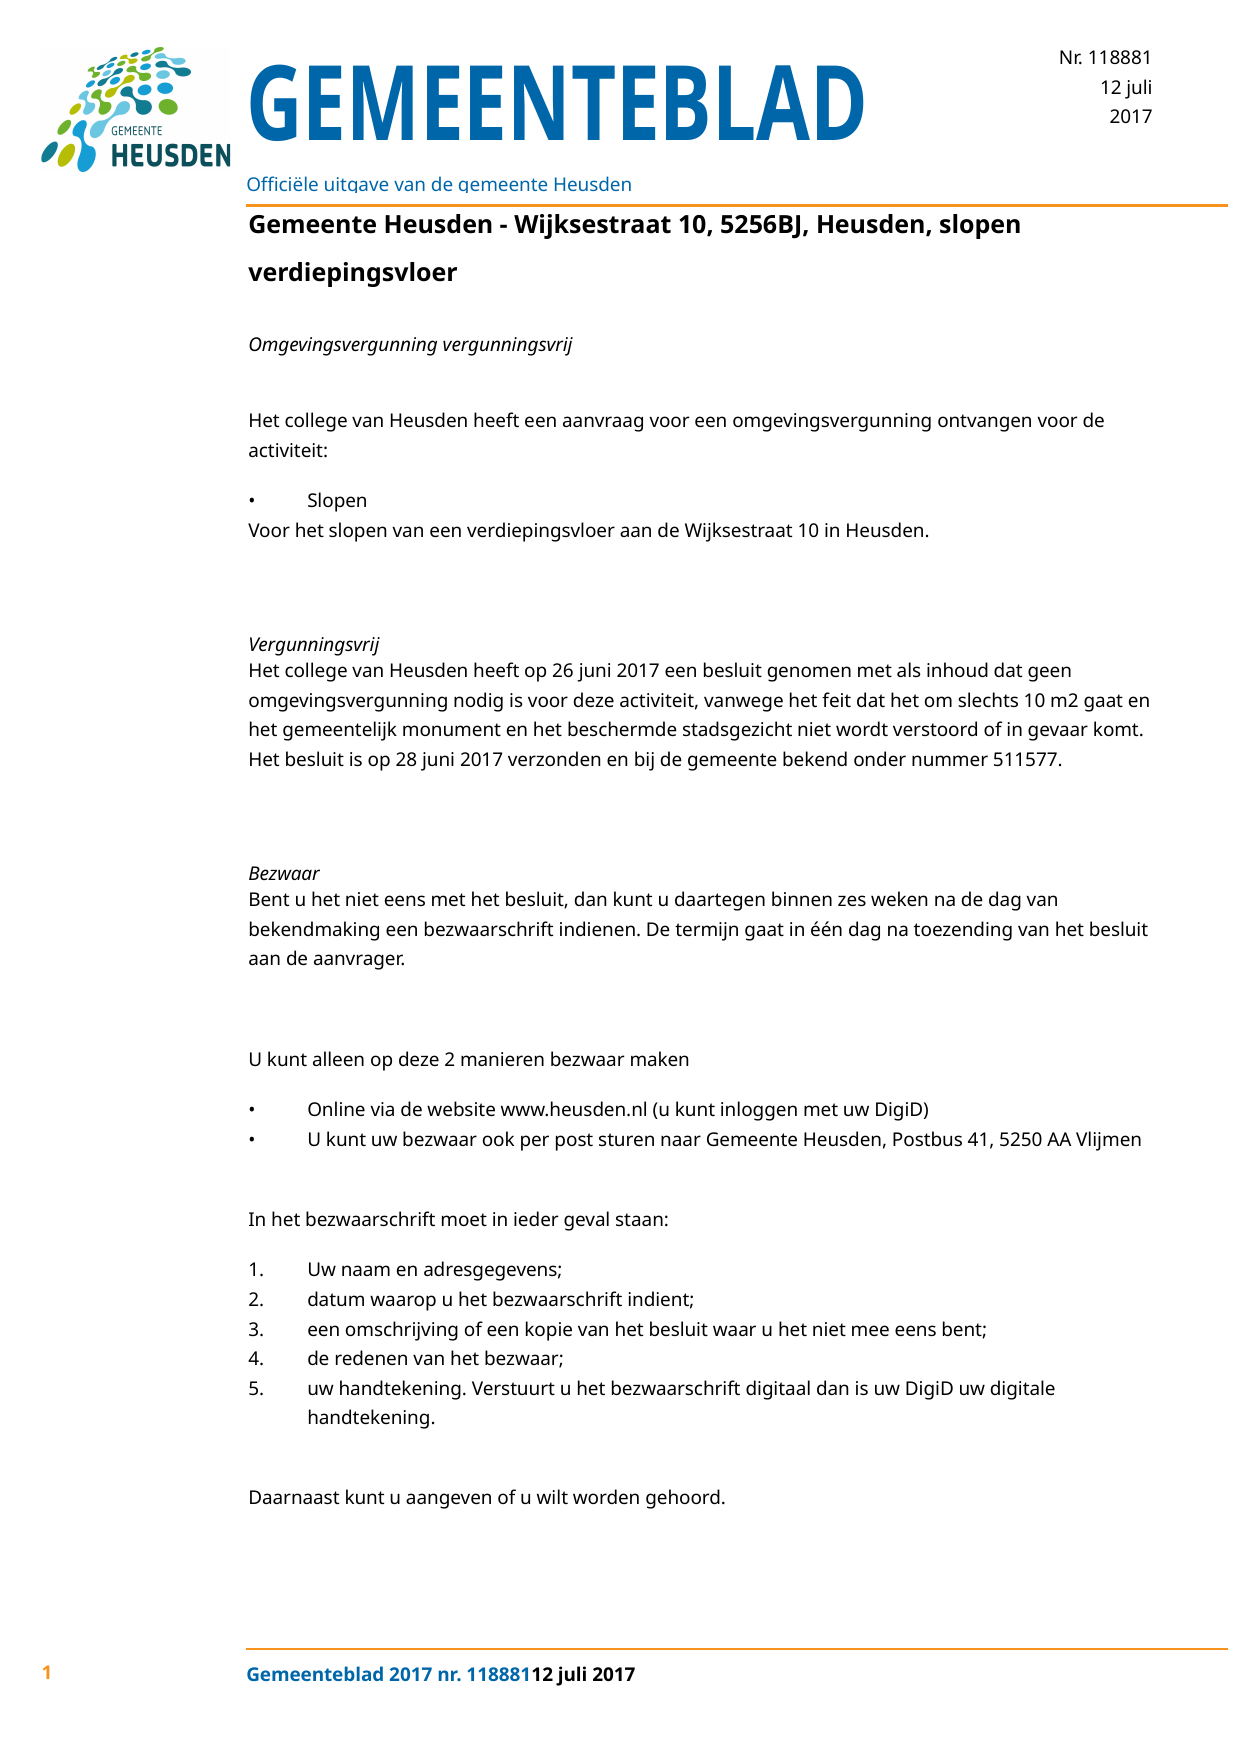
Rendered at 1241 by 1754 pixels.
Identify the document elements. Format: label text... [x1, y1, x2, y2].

text Omgevingsvergunning vergunningsvrij [248, 331, 1152, 357]
text Het college van Heusden heeft een aanvraag voor een omgevingsvergunning ontvangen voor de activiteit: [248, 408, 1152, 463]
text Bezwaar [248, 860, 1152, 886]
list uw handtekening. Verstuurt u het bezwaarschrift digitaal dan is uw DigiD uw digitale handtekening. [248, 1375, 1152, 1430]
text Bent u het niet eens met het besluit, dan kunt u daartegen binnen zes weken na de dag van bekendmaking een bezwaarschrift indienen. De termijn gaat in één dag na toezending van het besluit aan de aanvrager. [248, 886, 1152, 971]
text Gemeente Heusden - Wijksestraat 10, 5256BJ, Heusden, slopen verdiepingsvloer [248, 207, 1152, 288]
text In het bezwaarschrift moet in ieder geval staan: [248, 1206, 1152, 1232]
list Uw naam en adresgegevens; [248, 1257, 1152, 1282]
picture [41, 47, 231, 172]
text Vergunningsvrij [248, 632, 1152, 657]
text Daarnaast kunt u aangeven of u wilt worden gehoord. [248, 1484, 1152, 1510]
list datum waarop u het bezwaarschrift indient; [248, 1286, 1152, 1312]
list Online via de website www.heusden.nl (u kunt inloggen met uw DigiD) [248, 1097, 1152, 1122]
list Slopen [248, 488, 1152, 513]
text Het college van Heusden heeft op 26 juni 2017 een besluit genomen met als inhoud dat geen omgevingsvergunning nodig is voor deze activiteit, vanwege het feit dat het om slechts 10 m2 gaat en het gemeentelijk monument en het beschermde stadsgezicht niet wordt verstoord of in gevaar komt. Het besluit is op 28 juni 2017 verzonden en bij de gemeente bekend onder nummer 511577. [248, 657, 1152, 772]
text U kunt alleen op deze 2 manieren bezwaar maken [248, 1046, 1152, 1072]
list U kunt uw bezwaar ook per post sturen naar Gemeente Heusden, Postbus 41, 5250 AA Vlijmen [248, 1126, 1152, 1152]
text Voor het slopen van een verdiepingsvloer aan de Wijksestraat 10 in Heusden. [248, 517, 1152, 543]
list een omschrijving of een kopie van het besluit waar u het niet mee eens bent; [248, 1316, 1152, 1341]
list de redenen van het bezwaar; [248, 1345, 1152, 1371]
